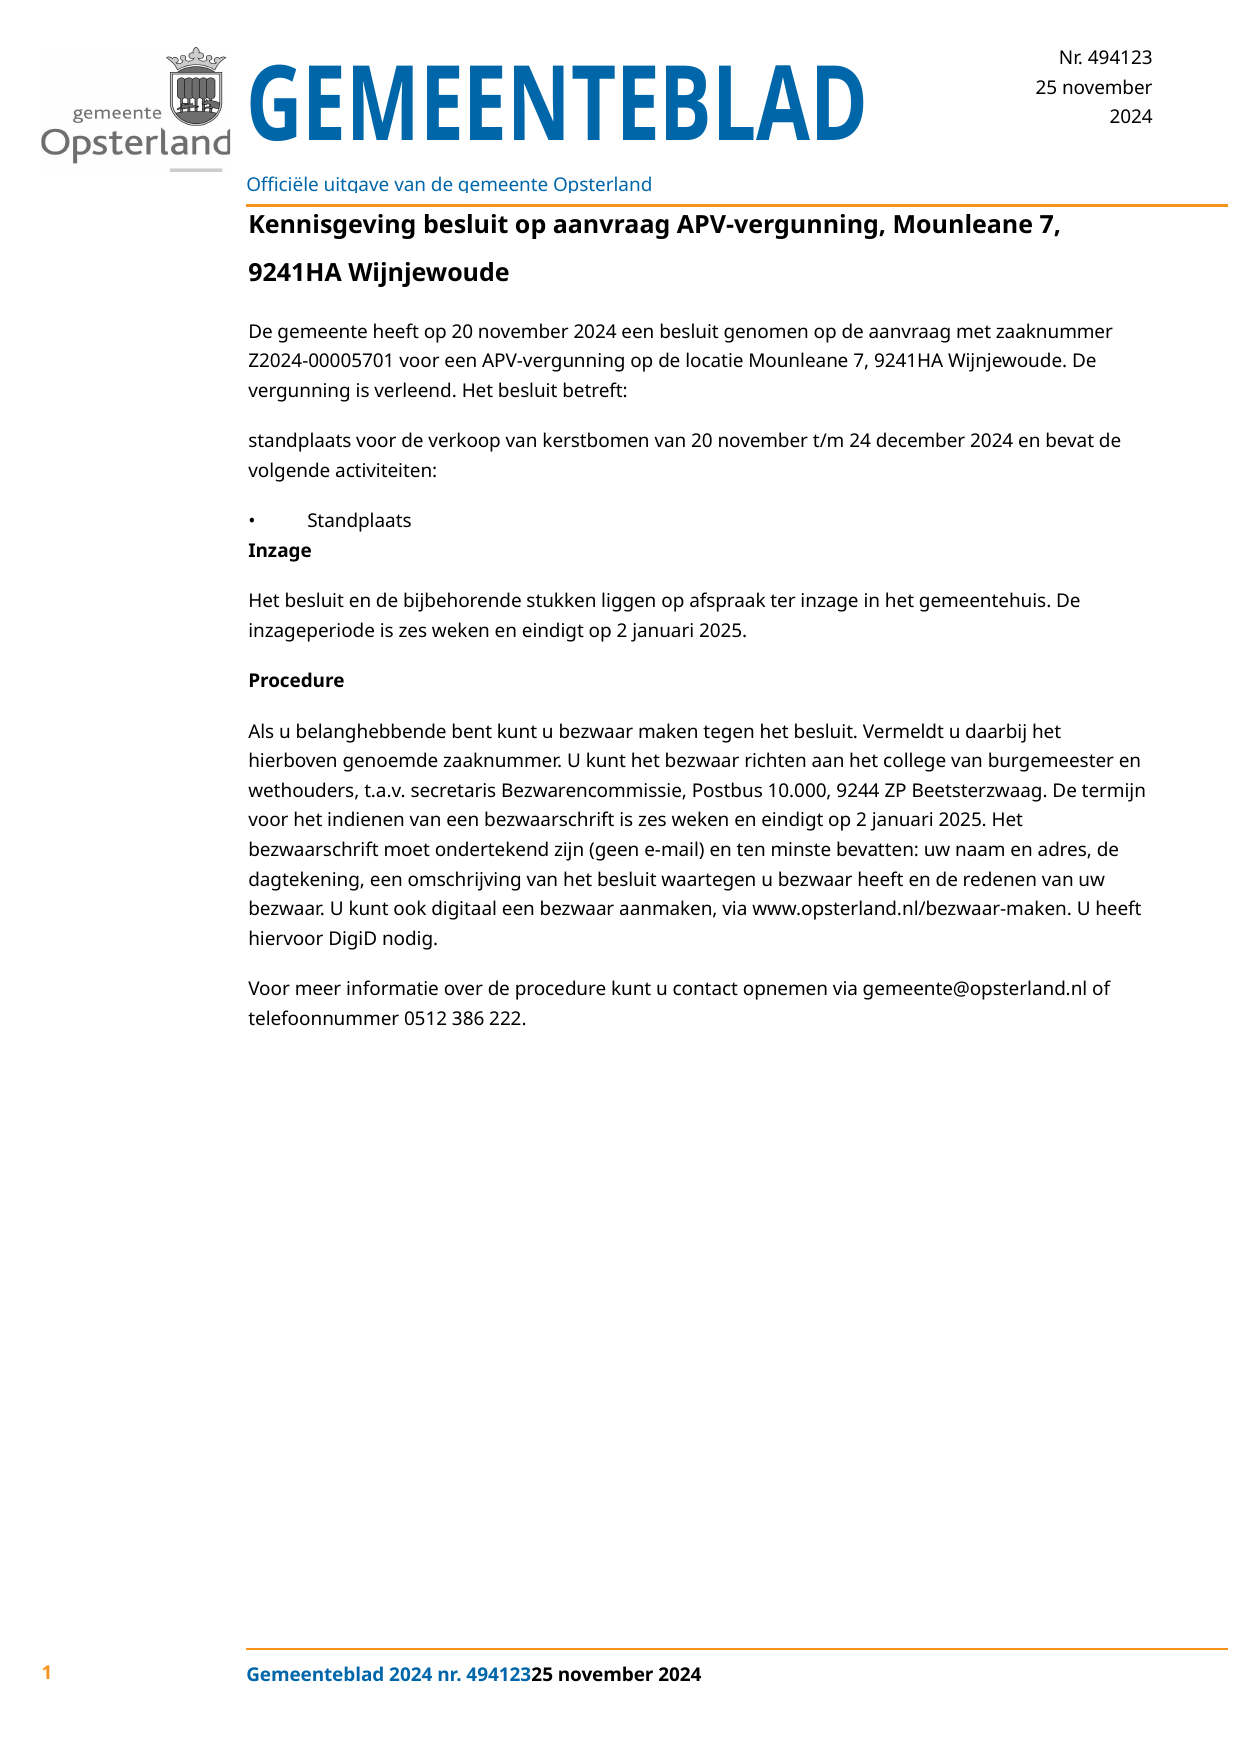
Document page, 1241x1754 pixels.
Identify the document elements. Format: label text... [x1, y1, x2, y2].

text Inzage [248, 537, 1152, 563]
text Het besluit en de bijbehorende stukken liggen op afspraak ter inzage in het gemeentehuis. De inzageperiode is zes weken en eindigt op 2 januari 2025. [248, 587, 1152, 643]
text Procedure [248, 667, 1152, 693]
text De gemeente heeft op 20 november 2024 een besluit genomen op de aanvraag met zaaknummer Z2024-00005701 voor een APV-vergunning op de locatie Mounleane 7, 9241HA Wijnjewoude. De vergunning is verleend. Het besluit betreft: [248, 318, 1152, 403]
text standplaats voor de verkoop van kerstbomen van 20 november t/m 24 december 2024 en bevat de volgende activiteiten: [248, 427, 1152, 483]
text Voor meer informatie over de procedure kunt u contact opnemen via gemeente@opsterland.nl of telefoonnummer 0512 386 222. [248, 975, 1152, 1031]
text Als u belanghebbende bent kunt u bezwaar maken tegen het besluit. Vermeldt u daarbij het hierboven genoemde zaaknummer. U kunt het bezwaar richten aan het college van burgemeester en wethouders, t.a.v. secretaris Bezwarencommissie, Postbus 10.000, 9244 ZP Beetsterzwaag. De termijn voor het indienen van een bezwaarschrift is zes weken en eindigt op 2 januari 2025. Het bezwaarschrift moet ondertekend zijn (geen e-mail) en ten minste bevatten: uw naam en adres, de dagtekening, een omschrijving van het besluit waartegen u bezwaar heeft en de redenen van uw bezwaar. U kunt ook digitaal een bezwaar aanmaken, via www.opsterland.nl/bezwaar-maken. U heeft hiervoor DigiD nodig. [248, 718, 1152, 951]
picture [41, 47, 231, 172]
text Kennisgeving besluit op aanvraag APV-vergunning, Mounleane 7, 9241HA Wijnjewoude [248, 207, 1152, 288]
list Standplaats [248, 507, 1152, 533]
